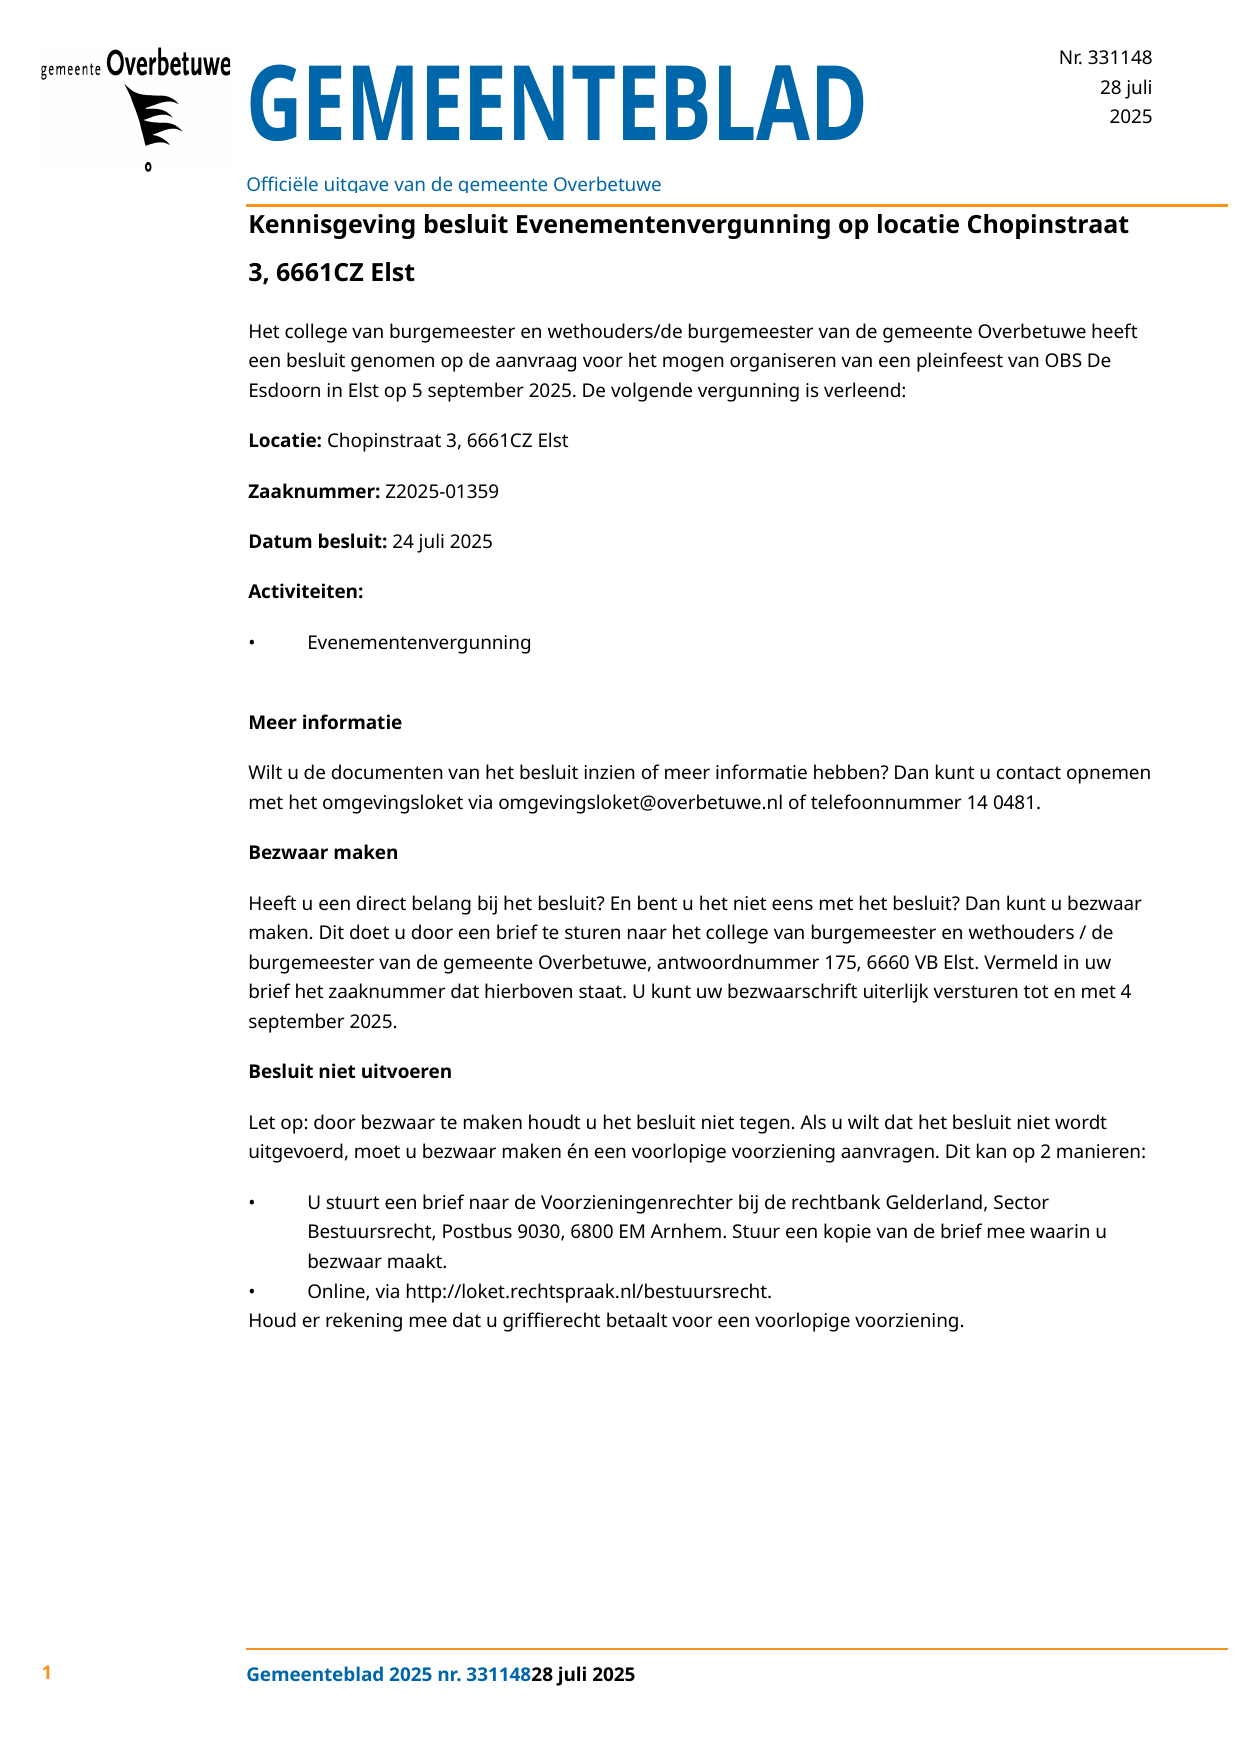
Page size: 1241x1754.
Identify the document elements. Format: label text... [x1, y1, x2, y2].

text Wilt u de documenten van het besluit inzien of meer informatie hebben? Dan kunt u contact opnemen met het omgevingsloket via omgevingsloket@overbetuwe.nl of telefoonnummer 14 0481. [248, 759, 1152, 815]
text Bezwaar maken [248, 839, 1152, 865]
list Evenementenvergunning [248, 629, 1152, 655]
text Meer informatie [248, 709, 1152, 735]
picture [41, 47, 231, 172]
text Activiteiten: [248, 579, 1152, 604]
text Besluit niet uitvoeren [248, 1059, 1152, 1084]
list Online, via http://loket.rechtspraak.nl/bestuursrecht. [248, 1278, 1152, 1304]
text Locatie: Chopinstraat 3, 6661CZ Elst [248, 427, 1152, 453]
list U stuurt een brief naar de Voorzieningenrechter bij de rechtbank Gelderland, Sector Bestuursrecht, Postbus 9030, 6800 EM Arnhem. Stuur een kopie van de brief mee waarin u bezwaar maakt. [248, 1189, 1152, 1274]
text Let op: door bezwaar te maken houdt u het besluit niet tegen. Als u wilt dat het besluit niet wordt uitgevoerd, moet u bezwaar maken én een voorlopige voorziening aanvragen. Dit kan op 2 manieren: [248, 1109, 1152, 1164]
text Heeft u een direct belang bij het besluit? En bent u het niet eens met het besluit? Dan kunt u bezwaar maken. Dit doet u door een brief te sturen naar het college van burgemeester en wethouders / de burgemeester van de gemeente Overbetuwe, antwoordnummer 175, 6660 VB Elst. Vermeld in uw brief het zaaknummer dat hierboven staat. U kunt uw bezwaarschrift uiterlijk versturen tot en met 4 september 2025. [248, 890, 1152, 1034]
text Houd er rekening mee dat u griffierecht betaalt voor een voorlopige voorziening. [248, 1307, 1152, 1333]
text Datum besluit: 24 juli 2025 [248, 528, 1152, 554]
text Het college van burgemeester en wethouders/de burgemeester van de gemeente Overbetuwe heeft een besluit genomen op de aanvraag voor het mogen organiseren van een pleinfeest van OBS De Esdoorn in Elst op 5 september 2025. De volgende vergunning is verleend: [248, 318, 1152, 403]
text Kennisgeving besluit Evenementenvergunning op locatie Chopinstraat 3, 6661CZ Elst [248, 207, 1152, 288]
text Zaaknummer: Z2025-01359 [248, 478, 1152, 504]
